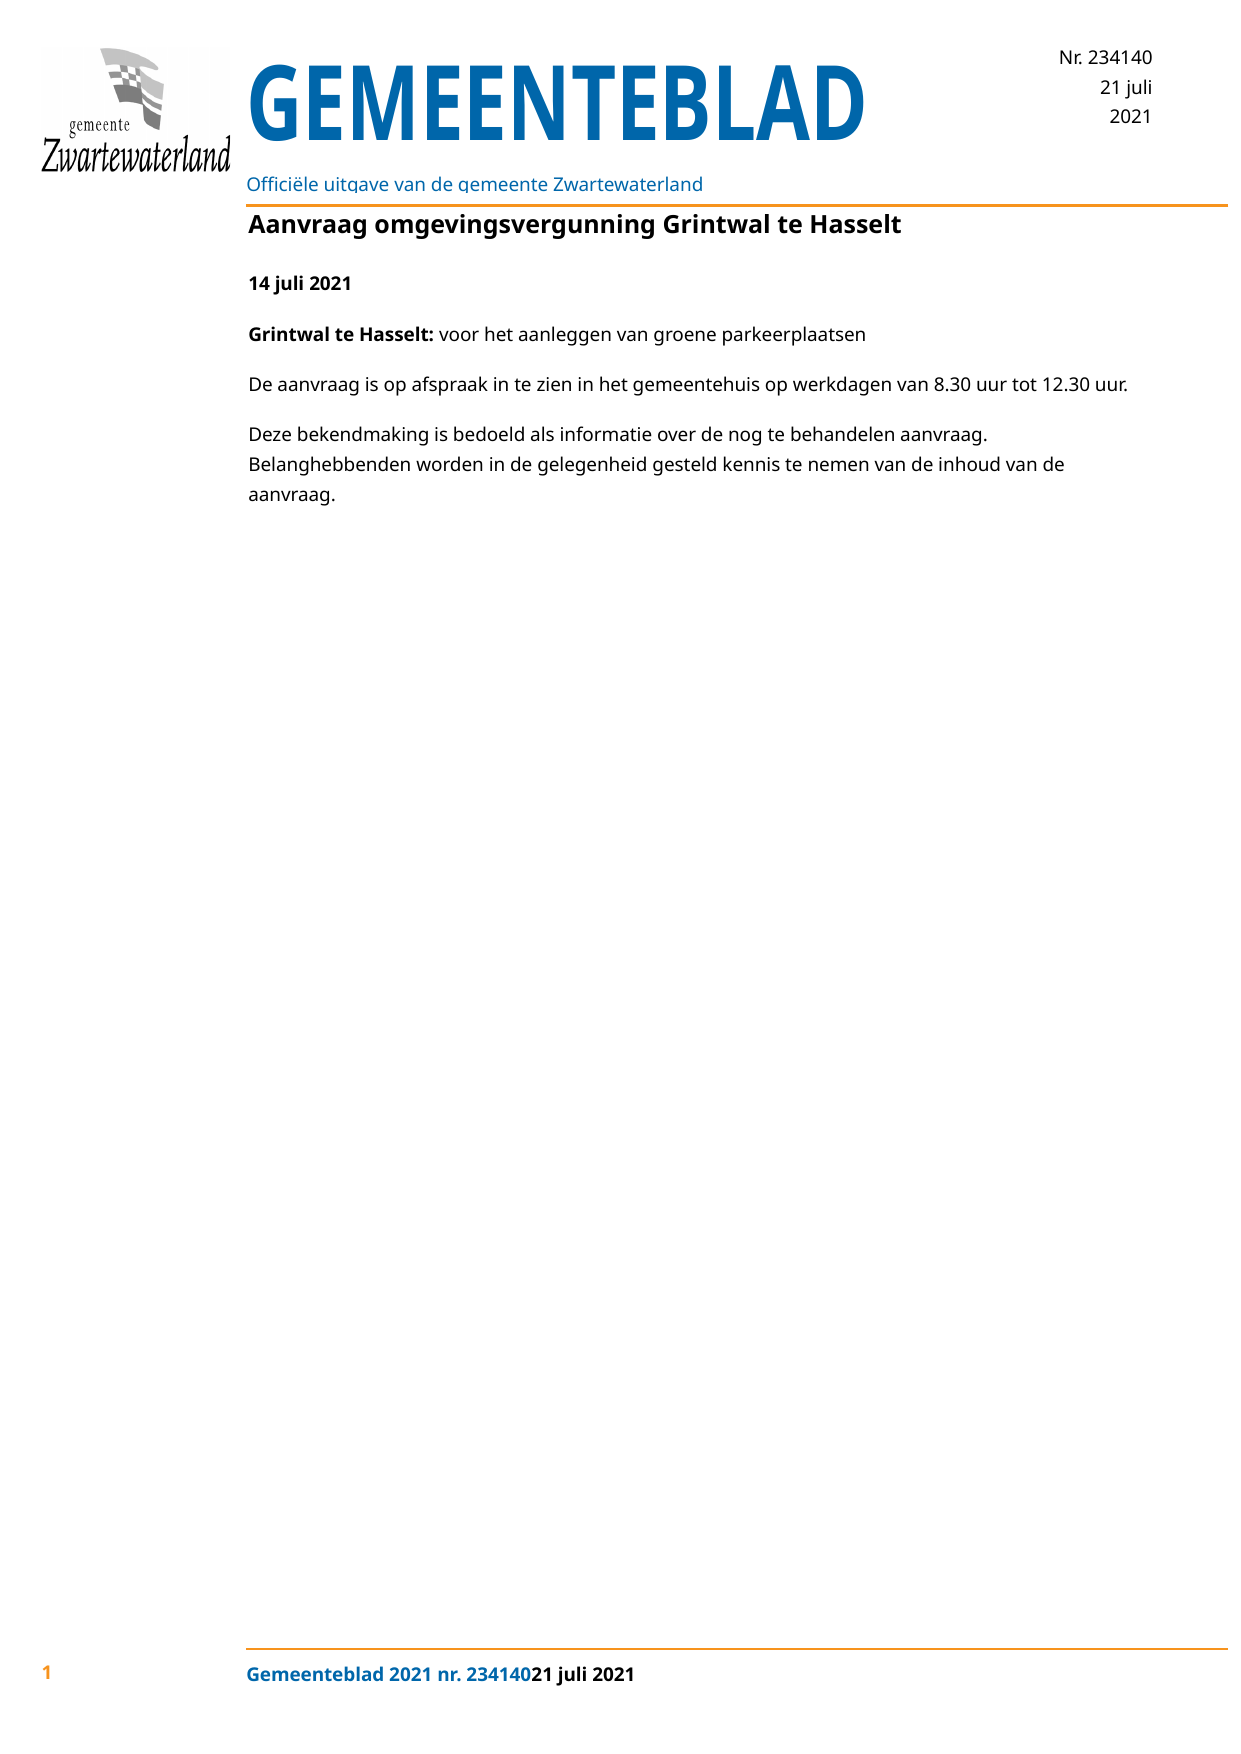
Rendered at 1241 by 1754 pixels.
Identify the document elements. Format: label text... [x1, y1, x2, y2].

text Deze bekendmaking is bedoeld als informatie over de nog te behandelen aanvraag. Belanghebbenden worden in de gelegenheid gesteld kennis te nemen van de inhoud van de aanvraag. [248, 422, 1152, 506]
text Grintwal te Hasselt: voor het aanleggen van groene parkeerplaatsen [248, 321, 1152, 346]
text De aanvraag is op afspraak in te zien in het gemeentehuis op werkdagen van 8.30 uur tot 12.30 uur. [248, 371, 1152, 397]
text Aanvraag omgevingsvergunning Grintwal te Hasselt [248, 207, 1152, 241]
picture [41, 47, 231, 172]
text 14 juli 2021 [248, 270, 1152, 296]
